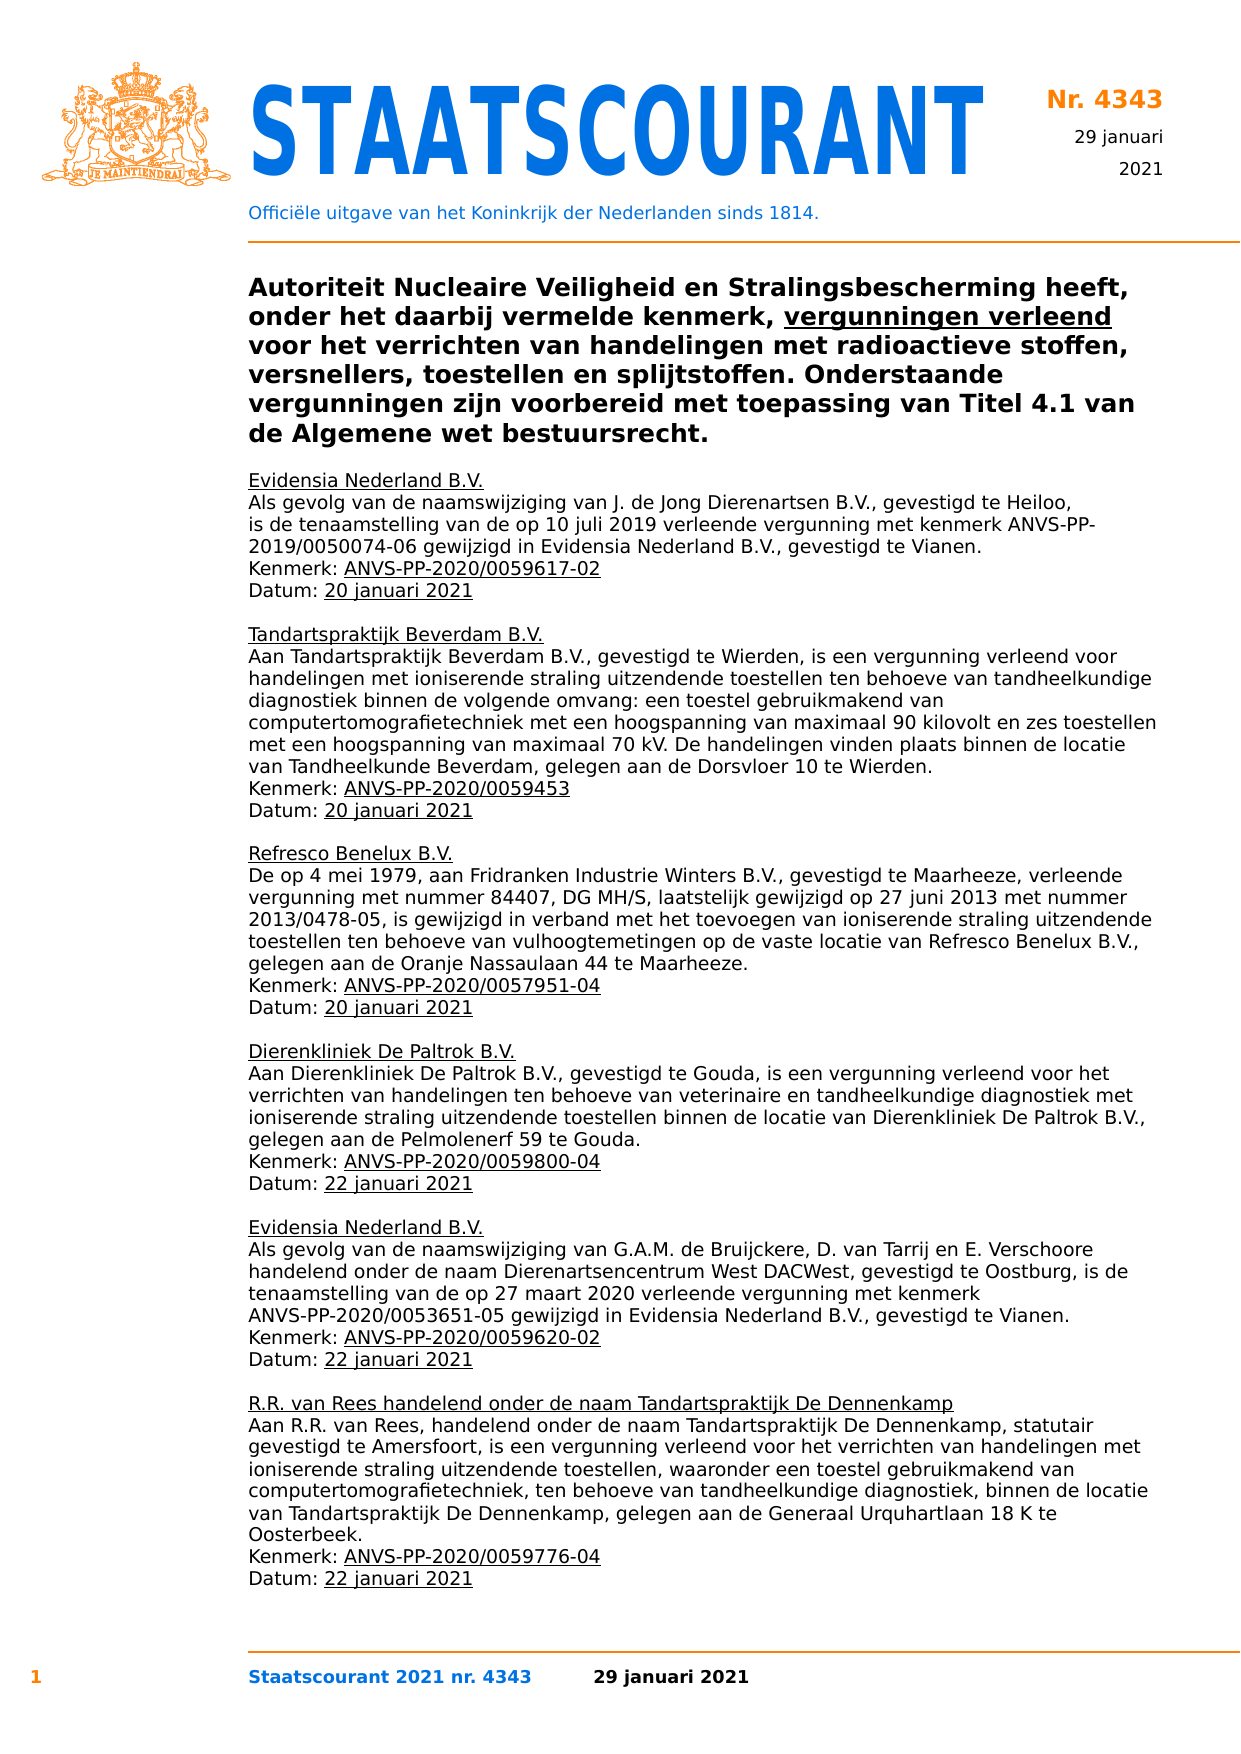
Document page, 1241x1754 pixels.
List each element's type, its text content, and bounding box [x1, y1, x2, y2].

text Kenmerk: ANVS-PP-2020/0059617-02 [248, 558, 1163, 580]
text Datum: 20 januari 2021 [248, 580, 1163, 602]
text Dierenkliniek De Paltrok B.V. [248, 1041, 1163, 1063]
text R.R. van Rees handelend onder de naam Tandartspraktijk De Dennenkamp [248, 1392, 1163, 1414]
text Kenmerk: ANVS-PP-2020/0059800-04 [248, 1151, 1163, 1173]
text Evidensia Nederland B.V. [248, 470, 1163, 492]
table_cell 2021 [998, 153, 1240, 203]
text is de tenaamstelling van de op 10 juli 2019 verleende vergunning met kenmerk ANVS-PP-2019/0050074-06 gewijzigd in Evidensia Nederland B.V., gevestigd te Vianen. [248, 514, 1163, 558]
text Kenmerk: ANVS-PP-2020/0059776-04 [248, 1546, 1163, 1568]
table_header Nr. 4343 [998, 62, 1240, 121]
text Aan Tandartspraktijk Beverdam B.V., gevestigd te Wierden, is een vergunning verleend voor handelingen met ioniserende straling uitzendende toestellen ten behoeve van tandheelkundige diagnostiek binnen de volgende omvang: een toestel gebruikmakend van computertomografietechniek met een hoogspanning van maximaal 90 kilovolt en zes toestellen met een hoogspanning van maximaal 70 kV. De handelingen vinden plaats binnen de locatie van Tandheelkunde Beverdam, gelegen aan de Dorsvloer 10 te Wierden. [248, 646, 1163, 777]
text Datum: 20 januari 2021 [248, 997, 1163, 1019]
text Kenmerk: ANVS-PP-2020/0057951-04 [248, 975, 1163, 997]
text ANVS-PP-2020/0053651-05 gewijzigd in Evidensia Nederland B.V., gevestigd te Vianen. [248, 1305, 1163, 1327]
text Als gevolg van de naamswijziging van G.A.M. de Bruijckere, D. van Tarrij en E. Verschoore handelend onder de naam Dierenartsencentrum West DACWest, gevestigd te Oostburg, is de tenaamstelling van de op 27 maart 2020 verleende vergunning met kenmerk [248, 1239, 1163, 1305]
text Als gevolg van de naamswijziging van J. de Jong Dierenartsen B.V., gevestigd te Heiloo, [248, 492, 1163, 514]
table_header STAATSCOURANT [248, 62, 998, 203]
table_header [25, 62, 248, 241]
text De op 4 mei 1979, aan Fridranken Industrie Winters B.V., gevestigd te Maarheeze, verleende vergunning met nummer 84407, DG MH/S, laatstelijk gewijzigd op 27 juni 2013 met nummer 2013/0478-05, is gewijzigd in verband met het toevoegen van ioniserende straling uitzendende toestellen ten behoeve van vulhoogtemetingen op de vaste locatie van Refresco Benelux B.V., gelegen aan de Oranje Nassaulaan 44 te Maarheeze. [248, 865, 1163, 975]
text Aan Dierenkliniek De Paltrok B.V., gevestigd te Gouda, is een vergunning verleend voor het verrichten van handelingen ten behoeve van veterinaire en tandheelkundige diagnostiek met ioniserende straling uitzendende toestellen binnen de locatie van Dierenkliniek De Paltrok B.V., gelegen aan de Pelmolenerf 59 te Gouda. [248, 1063, 1163, 1151]
text Tandartspraktijk Beverdam B.V. [248, 624, 1163, 646]
text Refresco Benelux B.V. [248, 843, 1163, 865]
text Evidensia Nederland B.V. [248, 1217, 1163, 1239]
text Aan R.R. van Rees, handelend onder de naam Tandartspraktijk De Dennenkamp, statutair gevestigd te Amersfoort, is een vergunning verleend voor het verrichten van handelingen met ioniserende straling uitzendende toestellen, waaronder een toestel gebruikmakend van computertomografietechniek, ten behoeve van tandheelkundige diagnostiek, binnen de locatie van Tandartspraktijk De Dennenkamp, gelegen aan de Generaal Urquhartlaan 18 K te Oosterbeek. [248, 1414, 1163, 1546]
text Kenmerk: ANVS-PP-2020/0059453 [248, 777, 1163, 799]
text Kenmerk: ANVS-PP-2020/0059620-02 [248, 1327, 1163, 1349]
subtitle Autoriteit Nucleaire Veiligheid en Stralingsbescherming heeft, onder het daarbij vermelde kenmerk, vergunningen verleend voor het verrichten van handelingen met radioactieve stoffen, versnellers, toestellen en splijtstoffen. Onderstaande vergunningen zijn voorbereid met toepassing van Titel 4.1 van de Algemene wet bestuursrecht. [248, 273, 1163, 448]
text Datum: 20 januari 2021 [248, 799, 1163, 821]
text Datum: 22 januari 2021 [248, 1173, 1163, 1195]
text Datum: 22 januari 2021 [248, 1349, 1163, 1371]
table_cell 29 januari [998, 121, 1240, 153]
picture [41, 62, 231, 186]
table_cell Officiële uitgave van het Koninkrijk der Nederlanden sinds 1814. [248, 203, 1240, 241]
text Datum: 22 januari 2021 [248, 1568, 1163, 1590]
